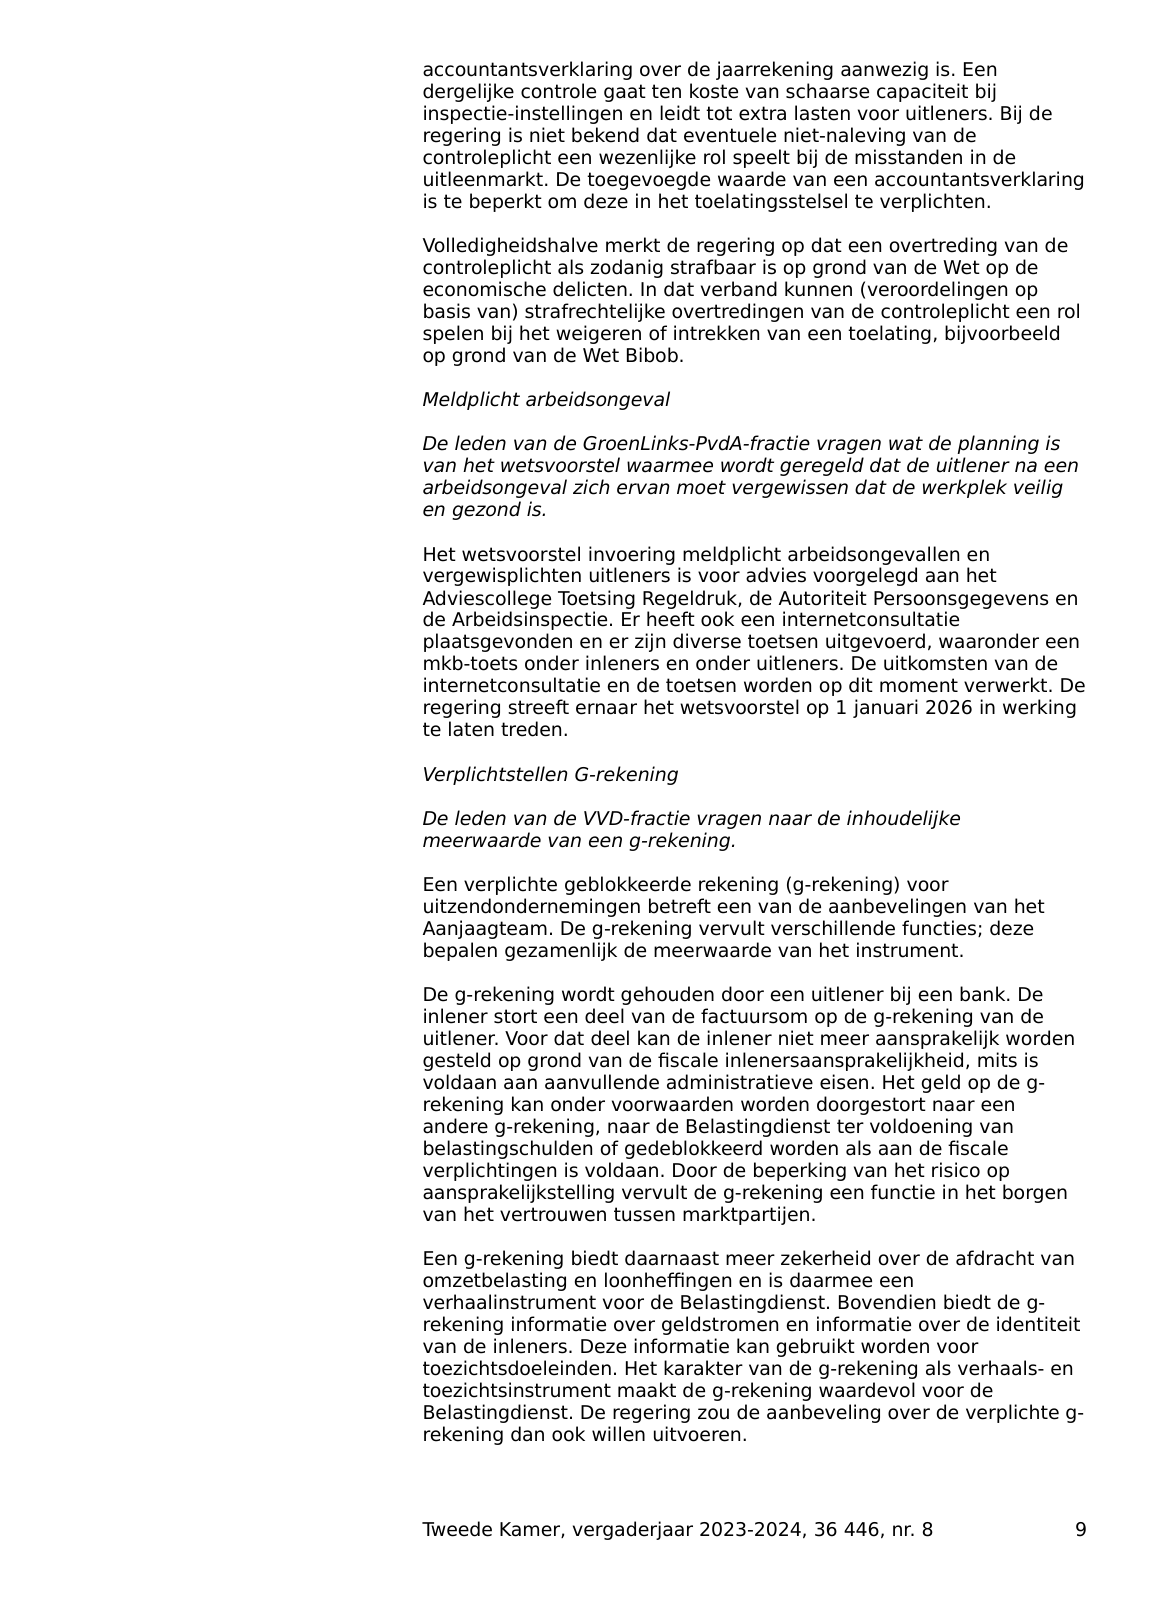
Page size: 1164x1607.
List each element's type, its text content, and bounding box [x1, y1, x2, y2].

text accountantsverklaring over de jaarrekening aanwezig is. Een dergelijke controle gaat ten koste van schaarse capaciteit bij inspectie-instellingen en leidt tot extra lasten voor uitleners. Bij de regering is niet bekend dat eventuele niet-naleving van de controleplicht een wezenlijke rol speelt bij de misstanden in de uitleenmarkt. De toegevoegde waarde van een accountantsverklaring is te beperkt om deze in het toelatingsstelsel te verplichten. [422, 59, 1087, 213]
text De leden van de GroenLinks-PvdA-fractie vragen wat de planning is van het wetsvoorstel waarmee wordt geregeld dat de uitlener na een arbeidsongeval zich ervan moet vergewissen dat de werkplek veilig en gezond is. [422, 433, 1087, 521]
text Een g-rekening biedt daarnaast meer zekerheid over de afdracht van omzetbelasting en loonheffingen en is daarmee een verhaalinstrument voor de Belastingdienst. Bovendien biedt de g-rekening informatie over geldstromen en informatie over de identiteit van de inleners. Deze informatie kan gebruikt worden voor toezichtsdoeleinden. Het karakter van de g-rekening als verhaals- en toezichtsinstrument maakt de g-rekening waardevol voor de Belastingdienst. De regering zou de aanbeveling over de verplichte g-rekening dan ook willen uitvoeren. [422, 1248, 1087, 1446]
text Volledigheidshalve merkt de regering op dat een overtreding van de controleplicht als zodanig strafbaar is op grond van de Wet op de economische delicten. In dat verband kunnen (veroordelingen op basis van) strafrechtelijke overtredingen van de controleplicht een rol spelen bij het weigeren of intrekken van een toelating, bijvoorbeeld op grond van de Wet Bibob. [422, 235, 1087, 367]
subtitle Meldplicht arbeidsongeval [422, 389, 1087, 411]
text De g-rekening wordt gehouden door een uitlener bij een bank. De inlener stort een deel van de factuursom op de g-rekening van de uitlener. Voor dat deel kan de inlener niet meer aansprakelijk worden gesteld op grond van de fiscale inlenersaansprakelijkheid, mits is voldaan aan aanvullende administratieve eisen. Het geld op de g-rekening kan onder voorwaarden worden doorgestort naar een andere g-rekening, naar de Belastingdienst ter voldoening van belastingschulden of gedeblokkeerd worden als aan de fiscale verplichtingen is voldaan. Door de beperking van het risico op aansprakelijkstelling vervult de g-rekening een functie in het borgen van het vertrouwen tussen marktpartijen. [422, 984, 1087, 1226]
text Het wetsvoorstel invoering meldplicht arbeidsongevallen en vergewisplichten uitleners is voor advies voorgelegd aan het Adviescollege Toetsing Regeldruk, de Autoriteit Persoonsgegevens en de Arbeidsinspectie. Er heeft ook een internetconsultatie plaatsgevonden en er zijn diverse toetsen uitgevoerd, waaronder een mkb-toets onder inleners en onder uitleners. De uitkomsten van de internetconsultatie en de toetsen worden op dit moment verwerkt. De regering streeft ernaar het wetsvoorstel op 1 januari 2026 in werking te laten treden. [422, 543, 1087, 741]
text De leden van de VVD-fractie vragen naar de inhoudelijke meerwaarde van een g-rekening. [422, 808, 1087, 852]
subtitle Verplichtstellen G-rekening [422, 763, 1087, 785]
text Een verplichte geblokkeerde rekening (g-rekening) voor uitzendondernemingen betreft een van de aanbevelingen van het Aanjaagteam. De g-rekening vervult verschillende functies; deze bepalen gezamenlijk de meerwaarde van het instrument. [422, 874, 1087, 962]
